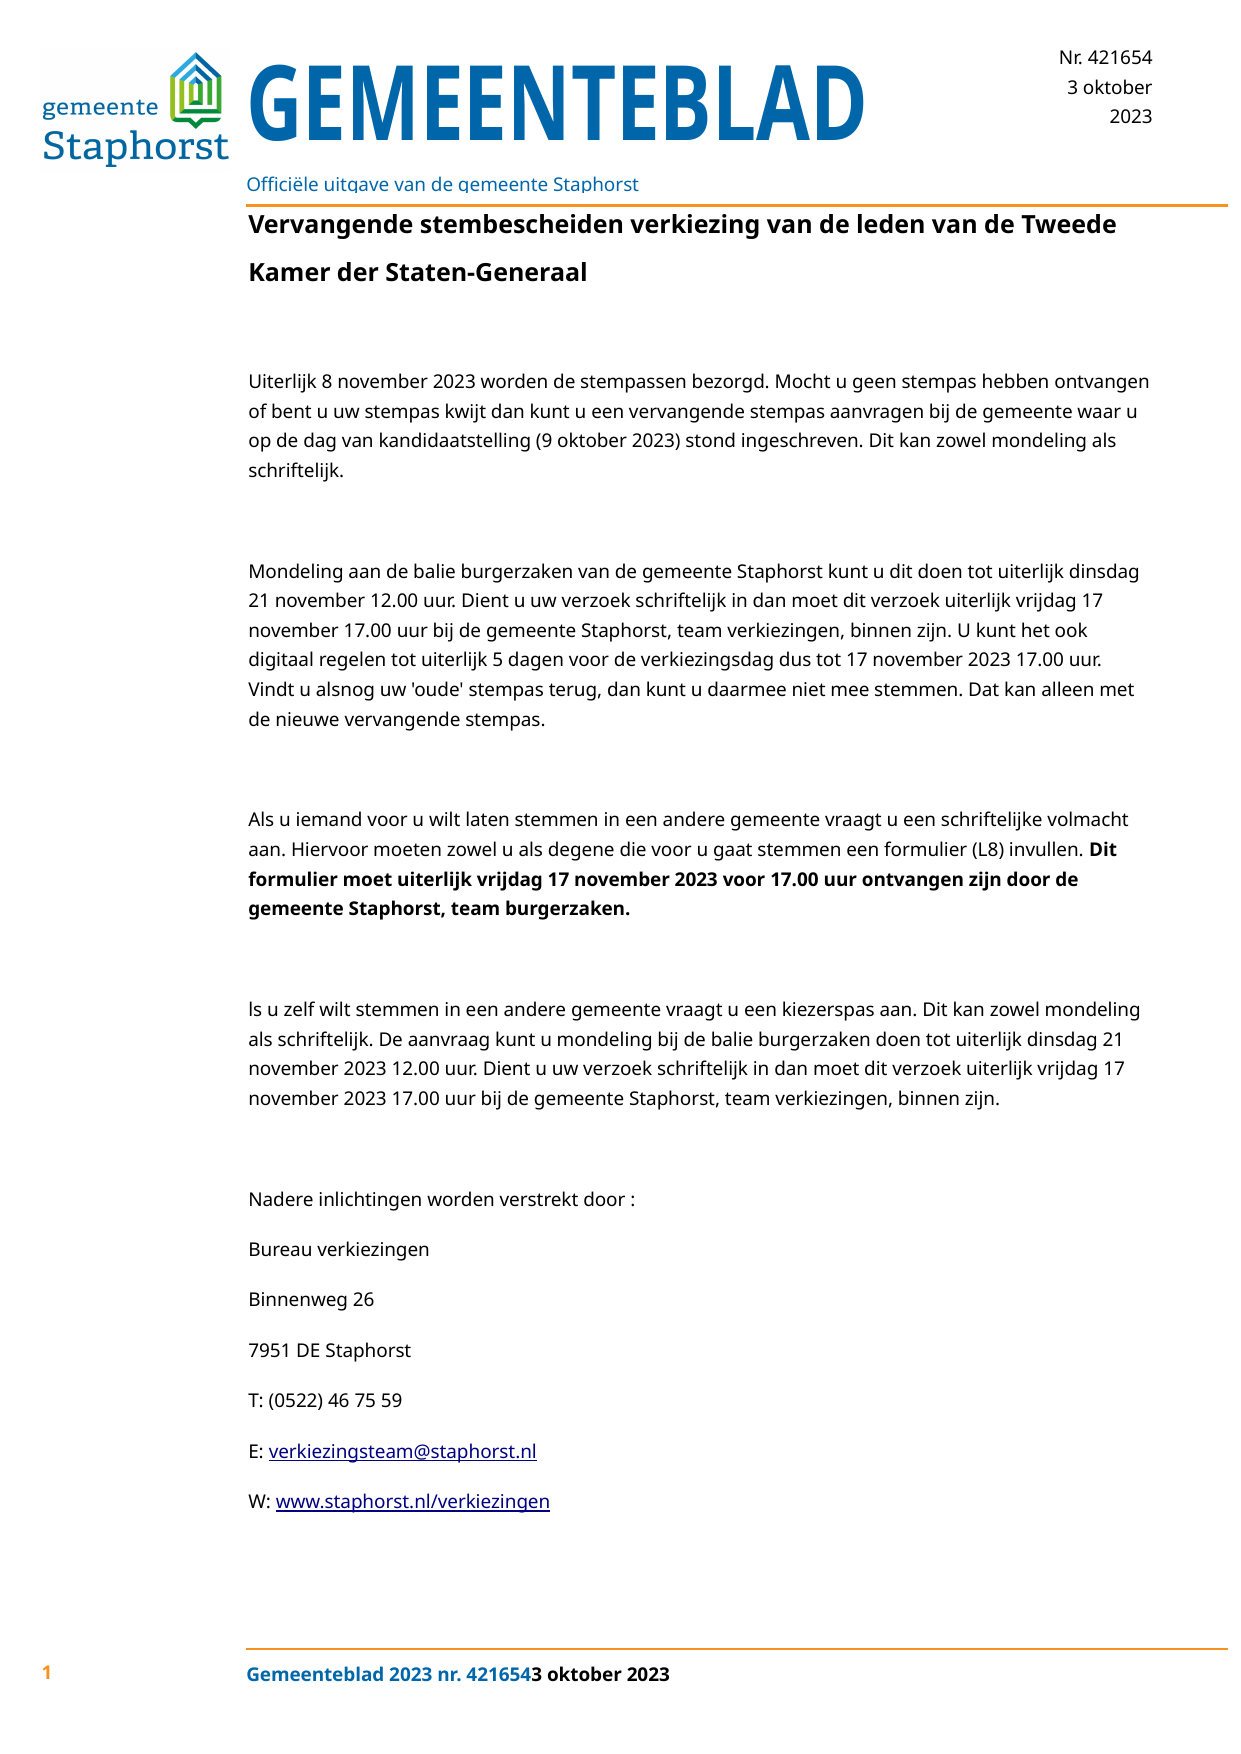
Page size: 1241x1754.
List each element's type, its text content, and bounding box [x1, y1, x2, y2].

text E: verkiezingsteam@staphorst.nl [248, 1438, 1152, 1464]
picture [41, 47, 231, 172]
text Uiterlijk 8 november 2023 worden de stempassen bezorgd. Mocht u geen stempas hebben ontvangen of bent u uw stempas kwijt dan kunt u een vervangende stempas aanvragen bij de gemeente waar u op de dag van kandidaatstelling (9 oktober 2023) stond ingeschreven. Dit kan zowel mondeling als schriftelijk. [248, 368, 1152, 483]
text Als u iemand voor u wilt laten stemmen in een andere gemeente vraagt u een schriftelijke volmacht aan. Hiervoor moeten zowel u als degene die voor u gaat stemmen een formulier (L8) invullen. Dit formulier moet uiterlijk vrijdag 17 november 2023 voor 17.00 uur ontvangen zijn door de gemeente Staphorst, team burgerzaken. [248, 807, 1152, 921]
text Bureau verkiezingen [248, 1236, 1152, 1262]
text ls u zelf wilt stemmen in een andere gemeente vraagt u een kiezerspas aan. Dit kan zowel mondeling als schriftelijk. De aanvraag kunt u mondeling bij de balie burgerzaken doen tot uiterlijk dinsdag 21 november 2023 12.00 uur. Dient u uw verzoek schriftelijk in dan moet dit verzoek uiterlijk vrijdag 17 november 2023 17.00 uur bij de gemeente Staphorst, team verkiezingen, binnen zijn. [248, 996, 1152, 1111]
text 7951 DE Staphorst [248, 1337, 1152, 1363]
text Binnenweg 26 [248, 1287, 1152, 1312]
text Mondeling aan de balie burgerzaken van de gemeente Staphorst kunt u dit doen tot uiterlijk dinsdag 21 november 12.00 uur. Dient u uw verzoek schriftelijk in dan moet dit verzoek uiterlijk vrijdag 17 november 17.00 uur bij de gemeente Staphorst, team verkiezingen, binnen zijn. U kunt het ook digitaal regelen tot uiterlijk 5 dagen voor de verkiezingsdag dus tot 17 november 2023 17.00 uur. Vindt u alsnog uw 'oude' stempas terug, dan kunt u daarmee niet mee stemmen. Dat kan alleen met de nieuwe vervangende stempas. [248, 558, 1152, 732]
text W: www.staphorst.nl/verkiezingen [248, 1488, 1152, 1514]
text Nadere inlichtingen worden verstrekt door : [248, 1186, 1152, 1212]
text Vervangende stembescheiden verkiezing van de leden van de Tweede Kamer der Staten-Generaal [248, 207, 1152, 288]
text T: (0522) 46 75 59 [248, 1387, 1152, 1413]
